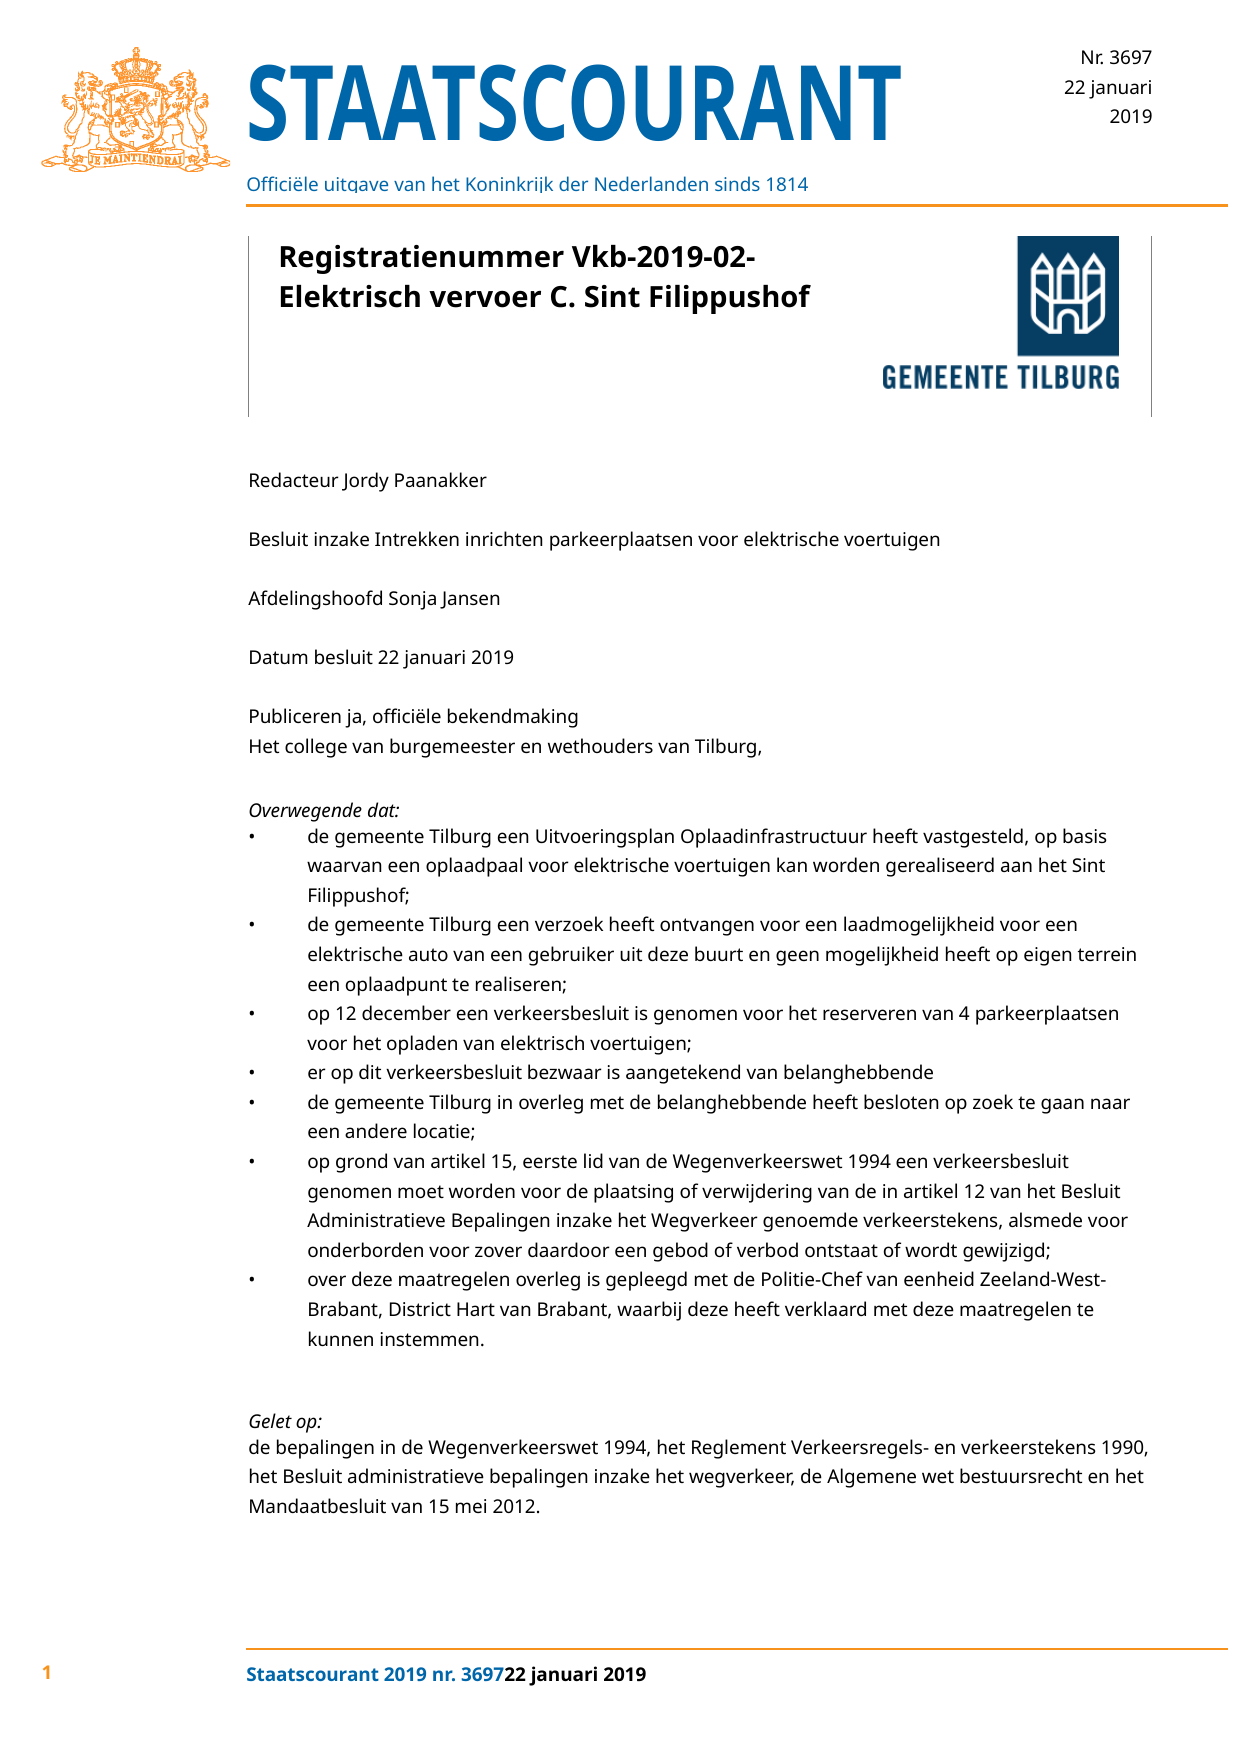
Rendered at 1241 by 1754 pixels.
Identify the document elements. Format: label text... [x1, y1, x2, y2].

text Afdelingshoofd Sonja Jansen [248, 585, 1152, 611]
list over deze maatregelen overleg is gepleegd met de Politie-Chef van eenheid Zeeland-West-Brabant, District Hart van Brabant, waarbij deze heeft verklaard met deze maatregelen te kunnen instemmen. [248, 1267, 1152, 1351]
text Datum besluit 22 januari 2019 [248, 644, 1152, 670]
list de gemeente Tilburg in overleg met de belanghebbende heeft besloten op zoek te gaan naar een andere locatie; [248, 1089, 1152, 1144]
text Publiceren ja, officiële bekendmaking [248, 703, 1152, 729]
list de gemeente Tilburg een Uitvoeringsplan Oplaadinfrastructuur heeft vastgesteld, op basis waarvan een oplaadpaal voor elektrische voertuigen kan worden gerealiseerd aan het Sint Filippushof; [248, 823, 1152, 908]
text Redacteur Jordy Paanakker [248, 467, 1152, 493]
text de bepalingen in de Wegenverkeerswet 1994, het Reglement Verkeersregels- en verkeerstekens 1990, het Besluit administratieve bepalingen inzake het wegverkeer, de Algemene wet bestuursrecht en het Mandaatbesluit van 15 mei 2012. [248, 1434, 1152, 1519]
picture [41, 47, 231, 172]
picture [882, 236, 1119, 391]
list er op dit verkeersbesluit bezwaar is aangetekend van belanghebbende [248, 1059, 1152, 1085]
text Het college van burgemeester en wethouders van Tilburg, [248, 733, 1152, 759]
text Besluit inzake Intrekken inrichten parkeerplaatsen voor elektrische voertuigen [248, 526, 1152, 552]
list op 12 december een verkeersbesluit is genomen voor het reserveren van 4 parkeerplaatsen voor het opladen van elektrisch voertuigen; [248, 1000, 1152, 1056]
table_header Registratienummer Vkb-2019-02-Elektrisch vervoer C. Sint Filippushof [249, 236, 850, 417]
list de gemeente Tilburg een verzoek heeft ontvangen voor een laadmogelijkheid voor een elektrische auto van een gebruiker uit deze buurt en geen mogelijkheid heeft op eigen terrein een oplaadpunt te realiseren; [248, 912, 1152, 996]
list op grond van artikel 15, eerste lid van de Wegenverkeerswet 1994 een verkeersbesluit genomen moet worden voor de plaatsing of verwijdering van de in artikel 12 van het Besluit Administratieve Bepalingen inzake het Wegverkeer genoemde verkeerstekens, alsmede voor onderborden voor zover daardoor een gebod of verbod ontstaat of wordt gewijzigd; [248, 1148, 1152, 1263]
text Overwegende dat: [248, 797, 1152, 823]
table_header [850, 236, 1151, 417]
text Gelet op: [248, 1408, 1152, 1434]
